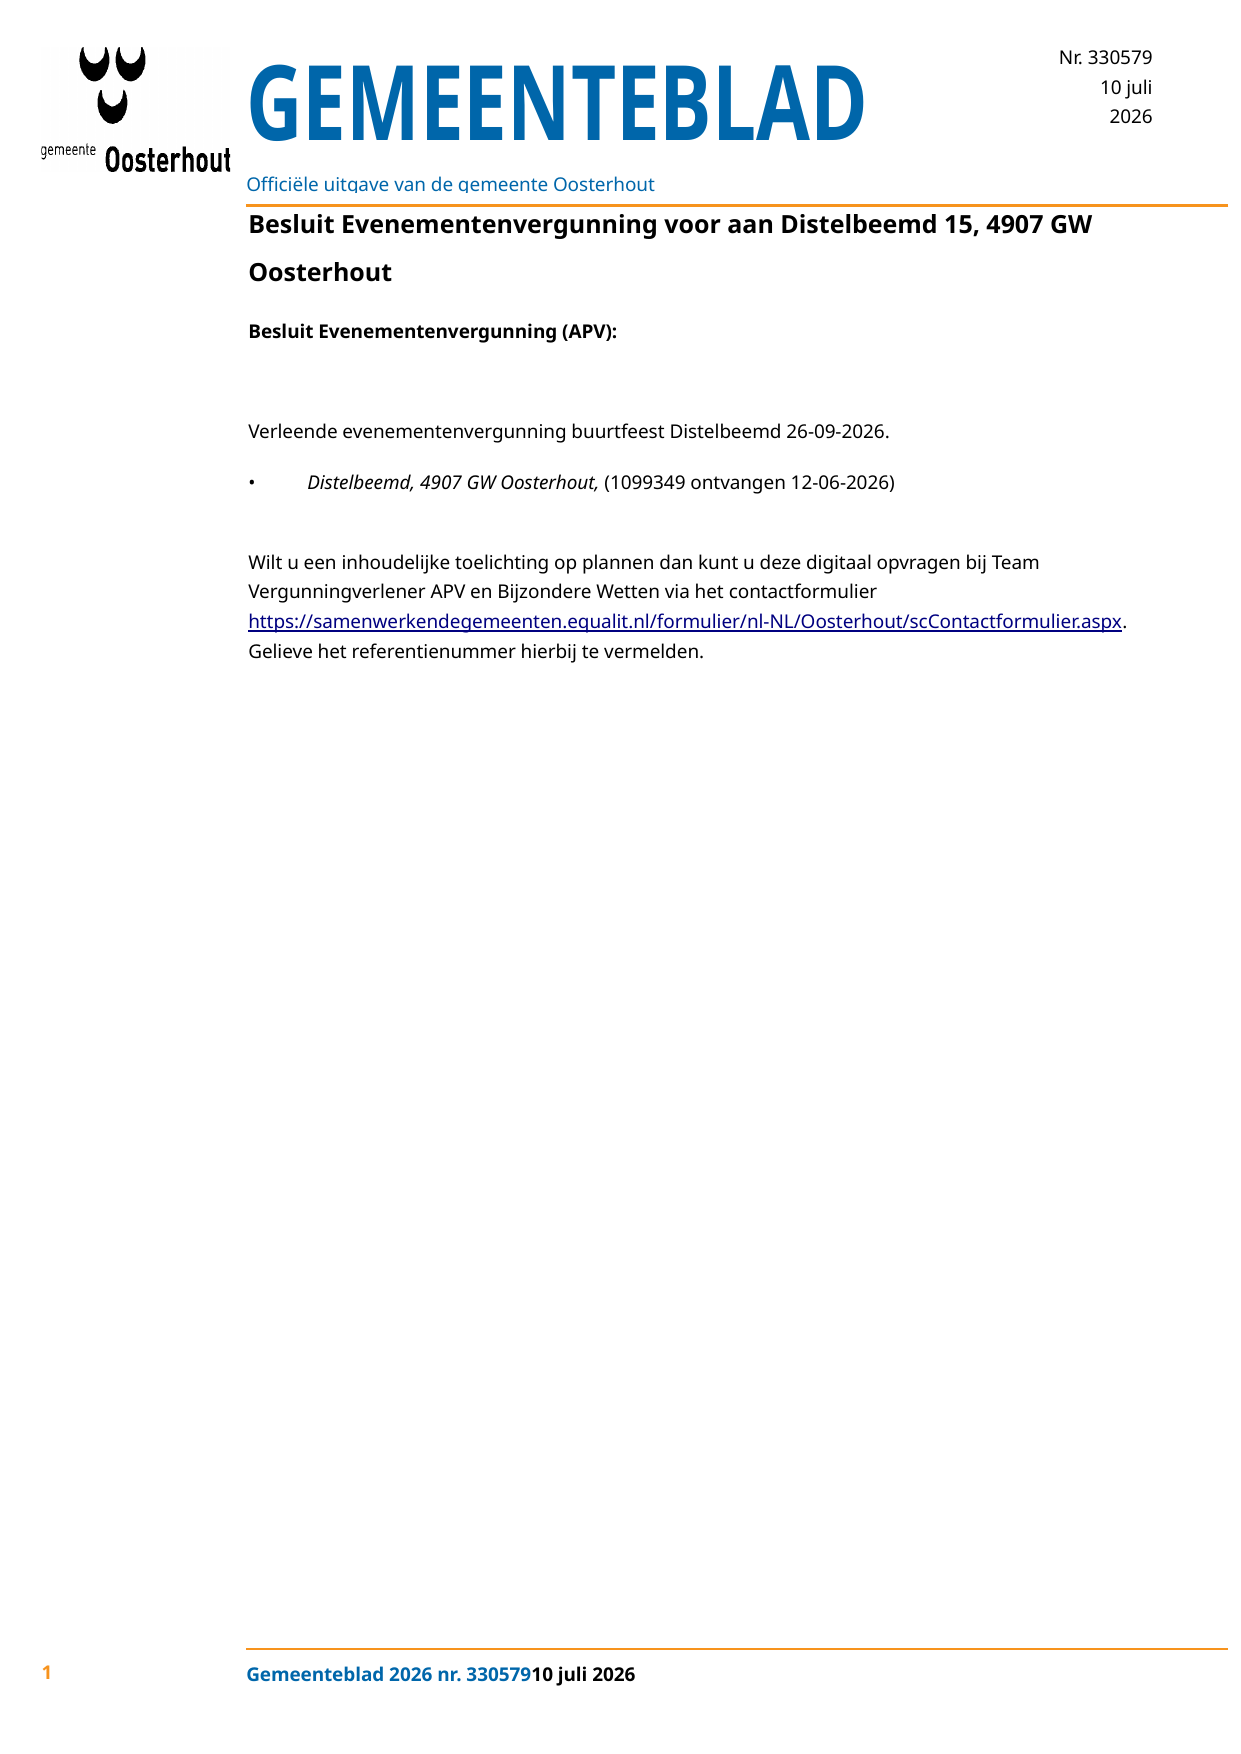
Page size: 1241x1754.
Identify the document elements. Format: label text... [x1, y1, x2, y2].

text Besluit Evenementenvergunning (APV): [248, 318, 1152, 344]
list Distelbeemd, 4907 GW Oosterhout, (1099349 ontvangen 12-06-2026) [248, 469, 1152, 495]
text Verleende evenementenvergunning buurtfeest Distelbeemd 26-09-2026. [248, 419, 1152, 444]
text Wilt u een inhoudelijke toelichting op plannen dan kunt u deze digitaal opvragen bij Team Vergunningverlener APV en Bijzondere Wetten via het contactformulier https://samenwerkendegemeenten.equalit.nl/formulier/nl-NL/Oosterhout/scContactformulier.aspx. Gelieve het referentienummer hierbij te vermelden. [248, 549, 1152, 664]
picture [41, 47, 231, 172]
text Besluit Evenementenvergunning voor aan Distelbeemd 15, 4907 GW Oosterhout [248, 207, 1152, 288]
